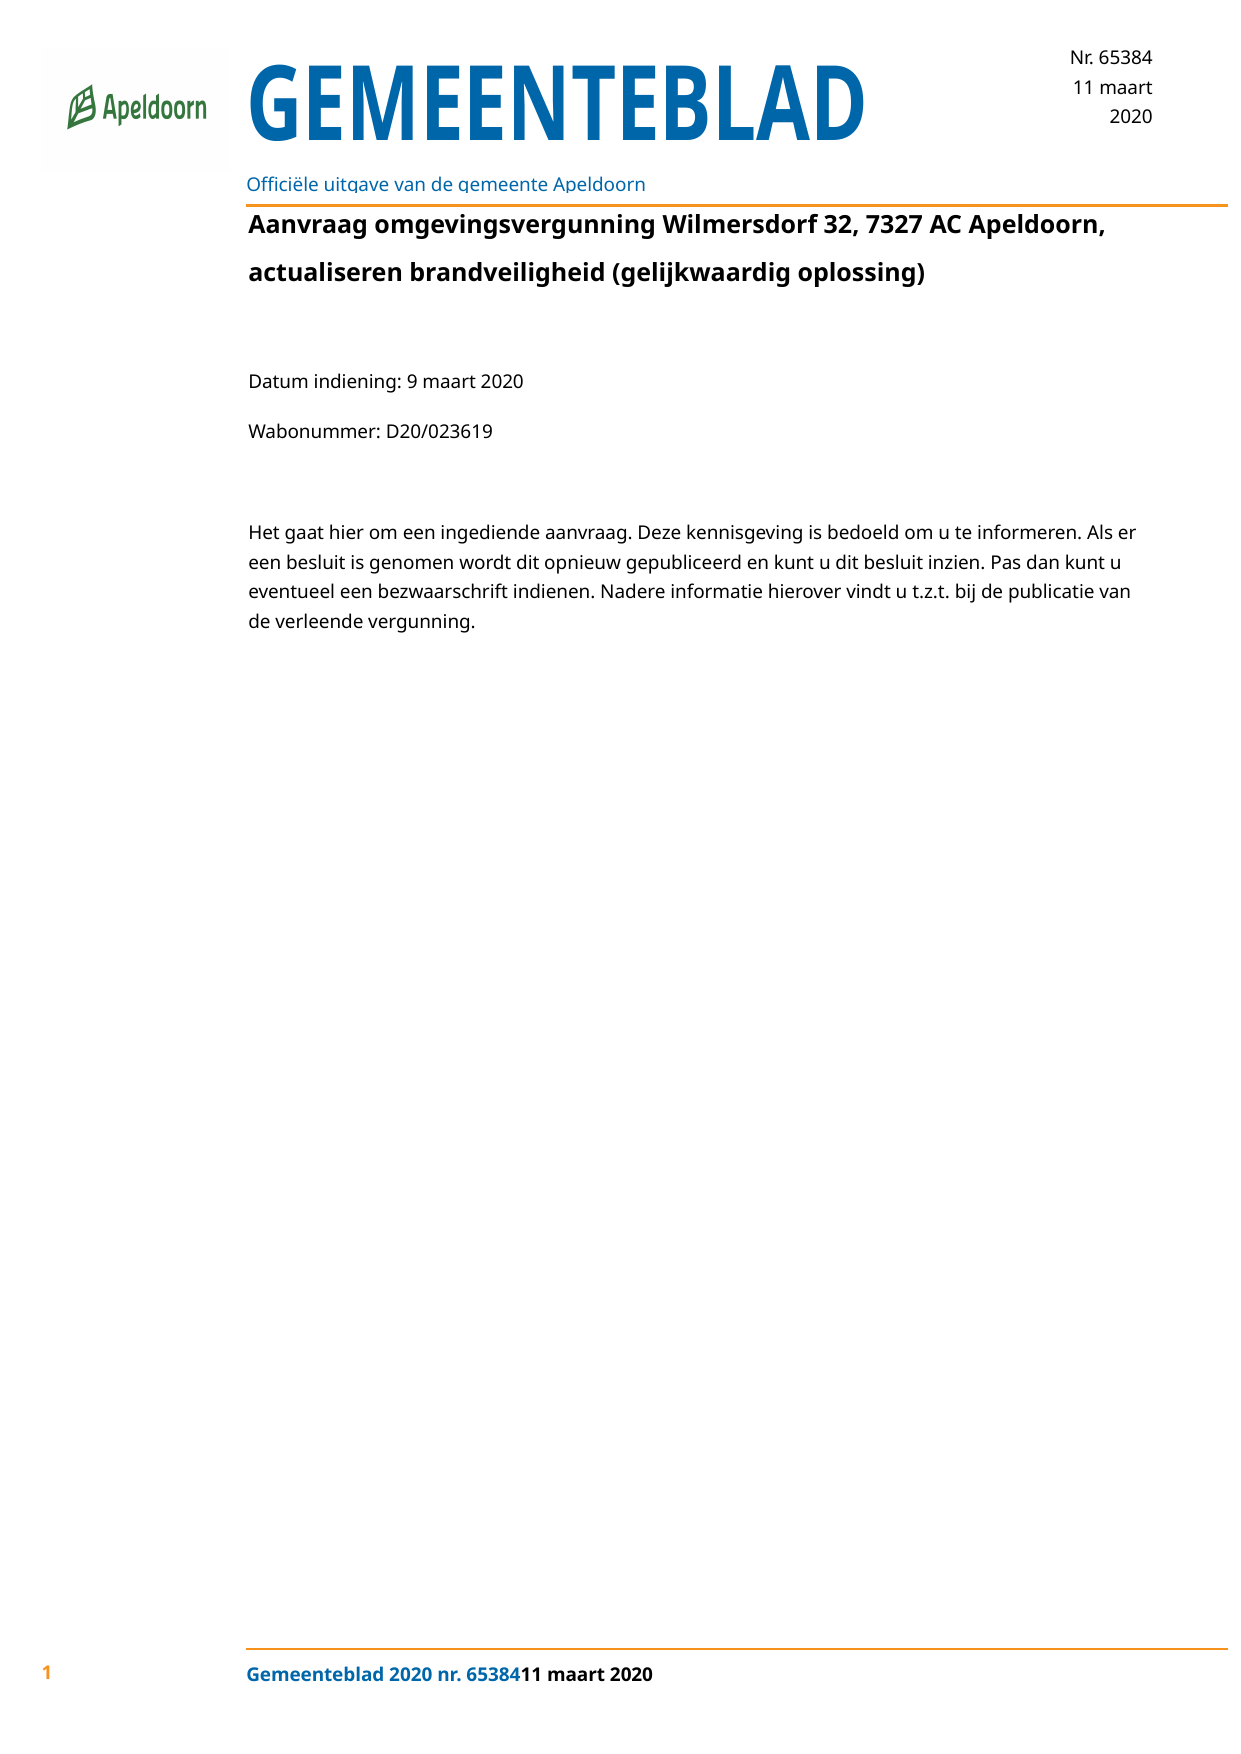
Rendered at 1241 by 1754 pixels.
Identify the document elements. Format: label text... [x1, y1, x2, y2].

text Aanvraag omgevingsvergunning Wilmersdorf 32, 7327 AC Apeldoorn, actualiseren brandveiligheid (gelijkwaardig oplossing) [248, 207, 1152, 288]
text Het gaat hier om een ingediende aanvraag. Deze kennisgeving is bedoeld om u te informeren. Als er een besluit is genomen wordt dit opnieuw gepubliceerd en kunt u dit besluit inzien. Pas dan kunt u eventueel een bezwaarschrift indienen. Nadere informatie hierover vindt u t.z.t. bij de publicatie van de verleende vergunning. [248, 519, 1152, 634]
text Wabonummer: D20/023619 [248, 419, 1152, 444]
picture [41, 47, 231, 172]
text Datum indiening: 9 maart 2020 [248, 368, 1152, 394]
